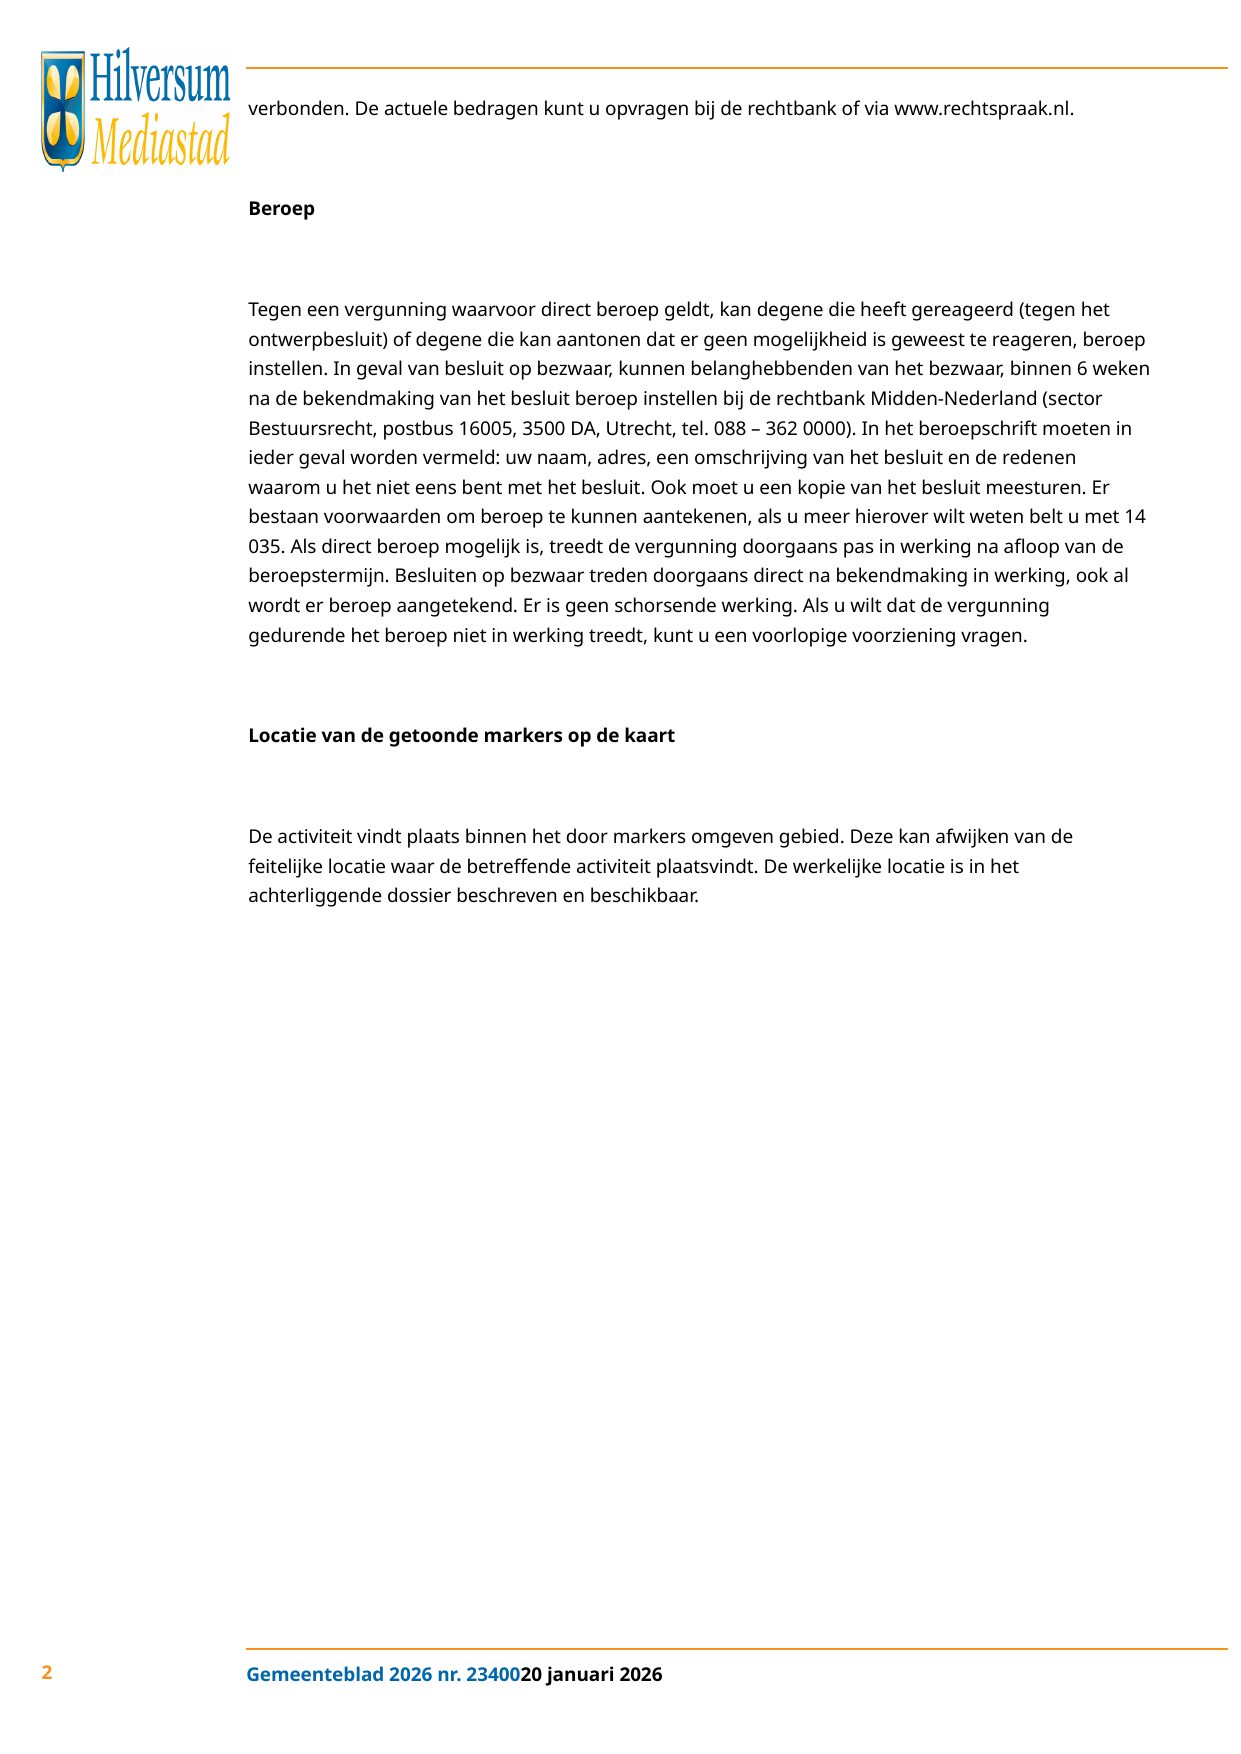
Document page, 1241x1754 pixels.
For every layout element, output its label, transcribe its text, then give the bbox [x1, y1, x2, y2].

text Beroep [248, 196, 1152, 221]
text verbonden. De actuele bedragen kunt u opvragen bij de rechtbank of via www.rechtspraak.nl. [248, 95, 1152, 121]
text Locatie van de getoonde markers op de kaart [248, 723, 1152, 748]
text De activiteit vindt plaats binnen het door markers omgeven gebied. Deze kan afwijken van de feitelijke locatie waar de betreffende activiteit plaatsvindt. De werkelijke locatie is in het achterliggende dossier beschreven en beschikbaar. [248, 823, 1152, 908]
text Tegen een vergunning waarvoor direct beroep geldt, kan degene die heeft gereageerd (tegen het ontwerpbesluit) of degene die kan aantonen dat er geen mogelijkheid is geweest te reageren, beroep instellen. In geval van besluit op bezwaar, kunnen belanghebbenden van het bezwaar, binnen 6 weken na de bekendmaking van het besluit beroep instellen bij de rechtbank Midden-Nederland (sector Bestuursrecht, postbus 16005, 3500 DA, Utrecht, tel. 088 – 362 0000). In het beroepschrift moeten in ieder geval worden vermeld: uw naam, adres, een omschrijving van het besluit en de redenen waarom u het niet eens bent met het besluit. Ook moet u een kopie van het besluit meesturen. Er bestaan voorwaarden om beroep te kunnen aantekenen, als u meer hierover wilt weten belt u met 14 035. Als direct beroep mogelijk is, treedt de vergunning doorgaans pas in werking na afloop van de beroepstermijn. Besluiten op bezwaar treden doorgaans direct na bekendmaking in werking, ook al wordt er beroep aangetekend. Er is geen schorsende werking. Als u wilt dat de vergunning gedurende het beroep niet in werking treedt, kunt u een voorlopige voorziening vragen. [248, 296, 1152, 648]
picture [41, 47, 231, 172]
